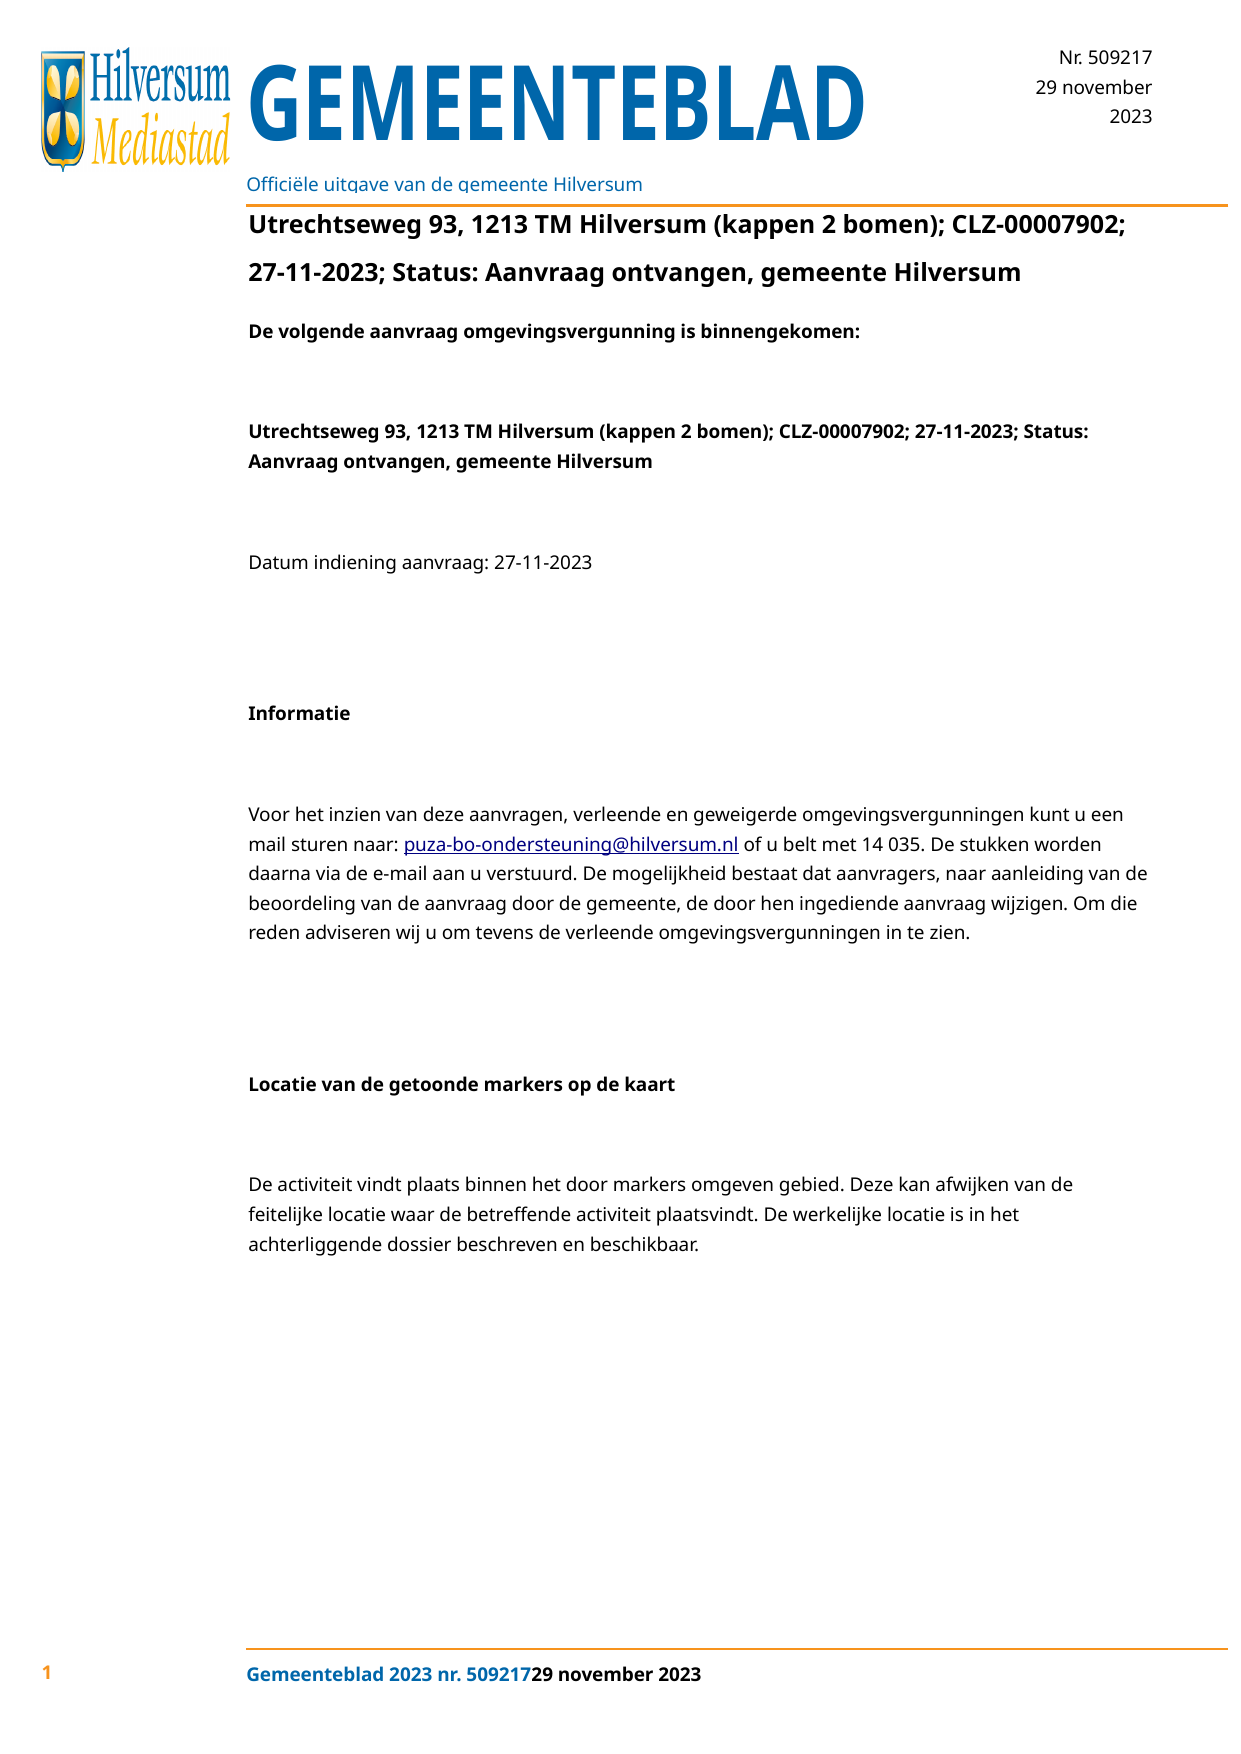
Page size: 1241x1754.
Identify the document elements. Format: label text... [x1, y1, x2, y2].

text Locatie van de getoonde markers op de kaart [248, 1071, 1152, 1097]
text Utrechtseweg 93, 1213 TM Hilversum (kappen 2 bomen); CLZ-00007902; 27-11-2023; Status: Aanvraag ontvangen, gemeente Hilversum [248, 207, 1152, 288]
text Voor het inzien van deze aanvragen, verleende en geweigerde omgevingsvergunningen kunt u een mail sturen naar: puza-bo-ondersteuning@hilversum.nl of u belt met 14 035. De stukken worden daarna via de e-mail aan u verstuurd. De mogelijkheid bestaat dat aanvragers, naar aanleiding van de beoordeling van de aanvraag door de gemeente, de door hen ingediende aanvraag wijzigen. Om die reden adviseren wij u om tevens de verleende omgevingsvergunningen in te zien. [248, 801, 1152, 945]
text Informatie [248, 700, 1152, 726]
text Datum indiening aanvraag: 27-11-2023 [248, 549, 1152, 575]
text De activiteit vindt plaats binnen het door markers omgeven gebied. Deze kan afwijken van de feitelijke locatie waar de betreffende activiteit plaatsvindt. De werkelijke locatie is in het achterliggende dossier beschreven en beschikbaar. [248, 1172, 1152, 1257]
text Utrechtseweg 93, 1213 TM Hilversum (kappen 2 bomen); CLZ-00007902; 27-11-2023; Status: Aanvraag ontvangen, gemeente Hilversum [248, 419, 1152, 474]
picture [41, 47, 231, 172]
text De volgende aanvraag omgevingsvergunning is binnengekomen: [248, 318, 1152, 344]
